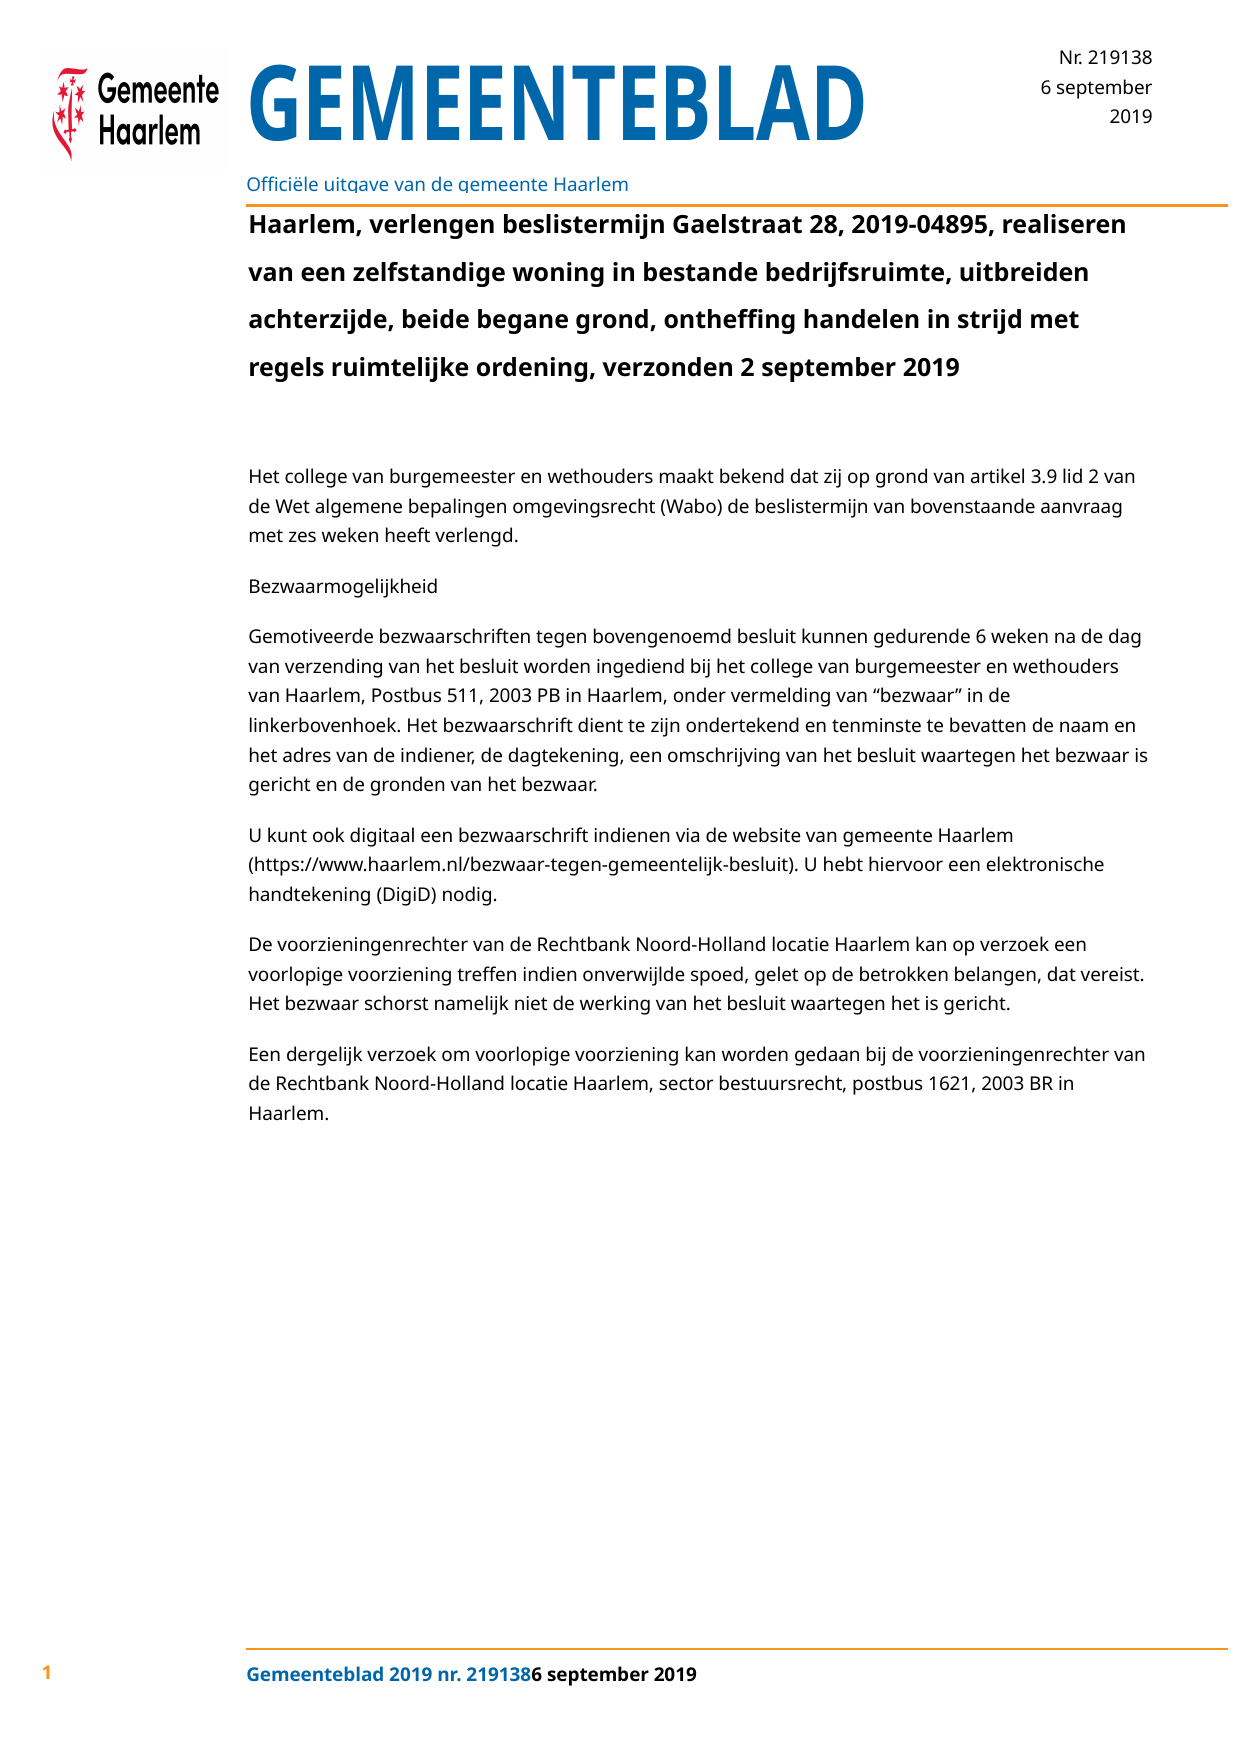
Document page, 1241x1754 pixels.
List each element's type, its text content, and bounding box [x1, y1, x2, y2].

text De voorzieningenrechter van de Rechtbank Noord-Holland locatie Haarlem kan op verzoek een voorlopige voorziening treffen indien onverwijlde spoed, gelet op de betrokken belangen, dat vereist. Het bezwaar schorst namelijk niet de werking van het besluit waartegen het is gericht. [248, 931, 1152, 1016]
text Gemotiveerde bezwaarschriften tegen bovengenoemd besluit kunnen gedurende 6 weken na de dag van verzending van het besluit worden ingediend bij het college van burgemeester en wethouders van Haarlem, Postbus 511, 2003 PB in Haarlem, onder vermelding van “bezwaar” in de linkerbovenhoek. Het bezwaarschrift dient te zijn ondertekend en tenminste te bevatten de naam en het adres van de indiener, de dagtekening, een omschrijving van het besluit waartegen het bezwaar is gericht en de gronden van het bezwaar. [248, 623, 1152, 797]
text Bezwaarmogelijkheid [248, 573, 1152, 599]
text Een dergelijk verzoek om voorlopige voorziening kan worden gedaan bij de voorzieningenrechter van de Rechtbank Noord-Holland locatie Haarlem, sector bestuursrecht, postbus 1621, 2003 BR in Haarlem. [248, 1041, 1152, 1126]
text Het college van burgemeester en wethouders maakt bekend dat zij op grond van artikel 3.9 lid 2 van de Wet algemene bepalingen omgevingsrecht (Wabo) de beslistermijn van bovenstaande aanvraag met zes weken heeft verlengd. [248, 463, 1152, 548]
text Haarlem, verlengen beslistermijn Gaelstraat 28, 2019-04895, realiseren van een zelfstandige woning in bestande bedrijfsruimte, uitbreiden achterzijde, beide begane grond, ontheffing handelen in strijd met regels ruimtelijke ordening, verzonden 2 september 2019 [248, 207, 1152, 384]
picture [41, 47, 231, 172]
text U kunt ook digitaal een bezwaarschrift indienen via de website van gemeente Haarlem (https://www.haarlem.nl/bezwaar-tegen-gemeentelijk-besluit). U hebt hiervoor een elektronische handtekening (DigiD) nodig. [248, 822, 1152, 907]
